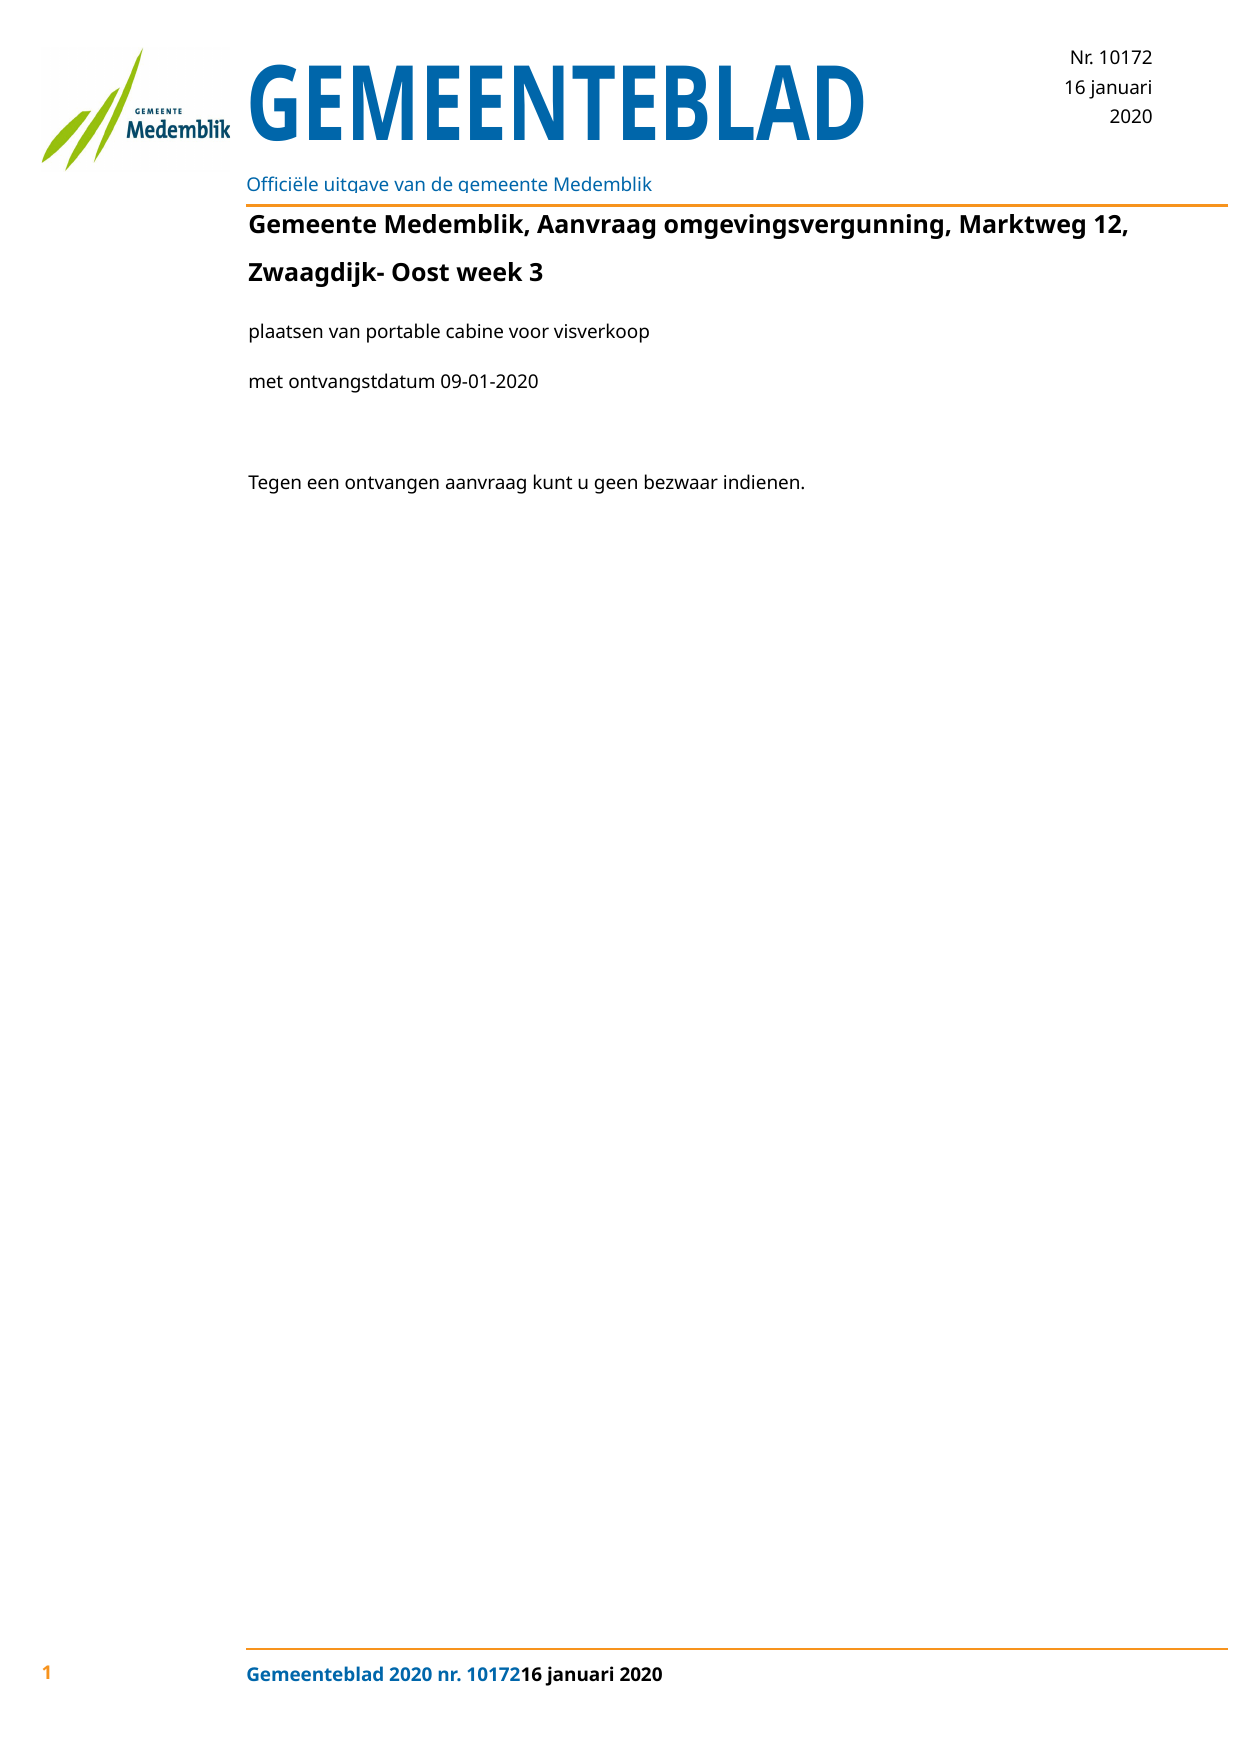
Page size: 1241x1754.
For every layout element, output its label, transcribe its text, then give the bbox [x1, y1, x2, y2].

picture [41, 47, 231, 172]
text met ontvangstdatum 09-01-2020 [248, 368, 1152, 394]
text Gemeente Medemblik, Aanvraag omgevingsvergunning, Marktweg 12, Zwaagdijk- Oost week 3 [248, 207, 1152, 288]
text Tegen een ontvangen aanvraag kunt u geen bezwaar indienen. [248, 469, 1152, 495]
text plaatsen van portable cabine voor visverkoop [248, 318, 1152, 344]
